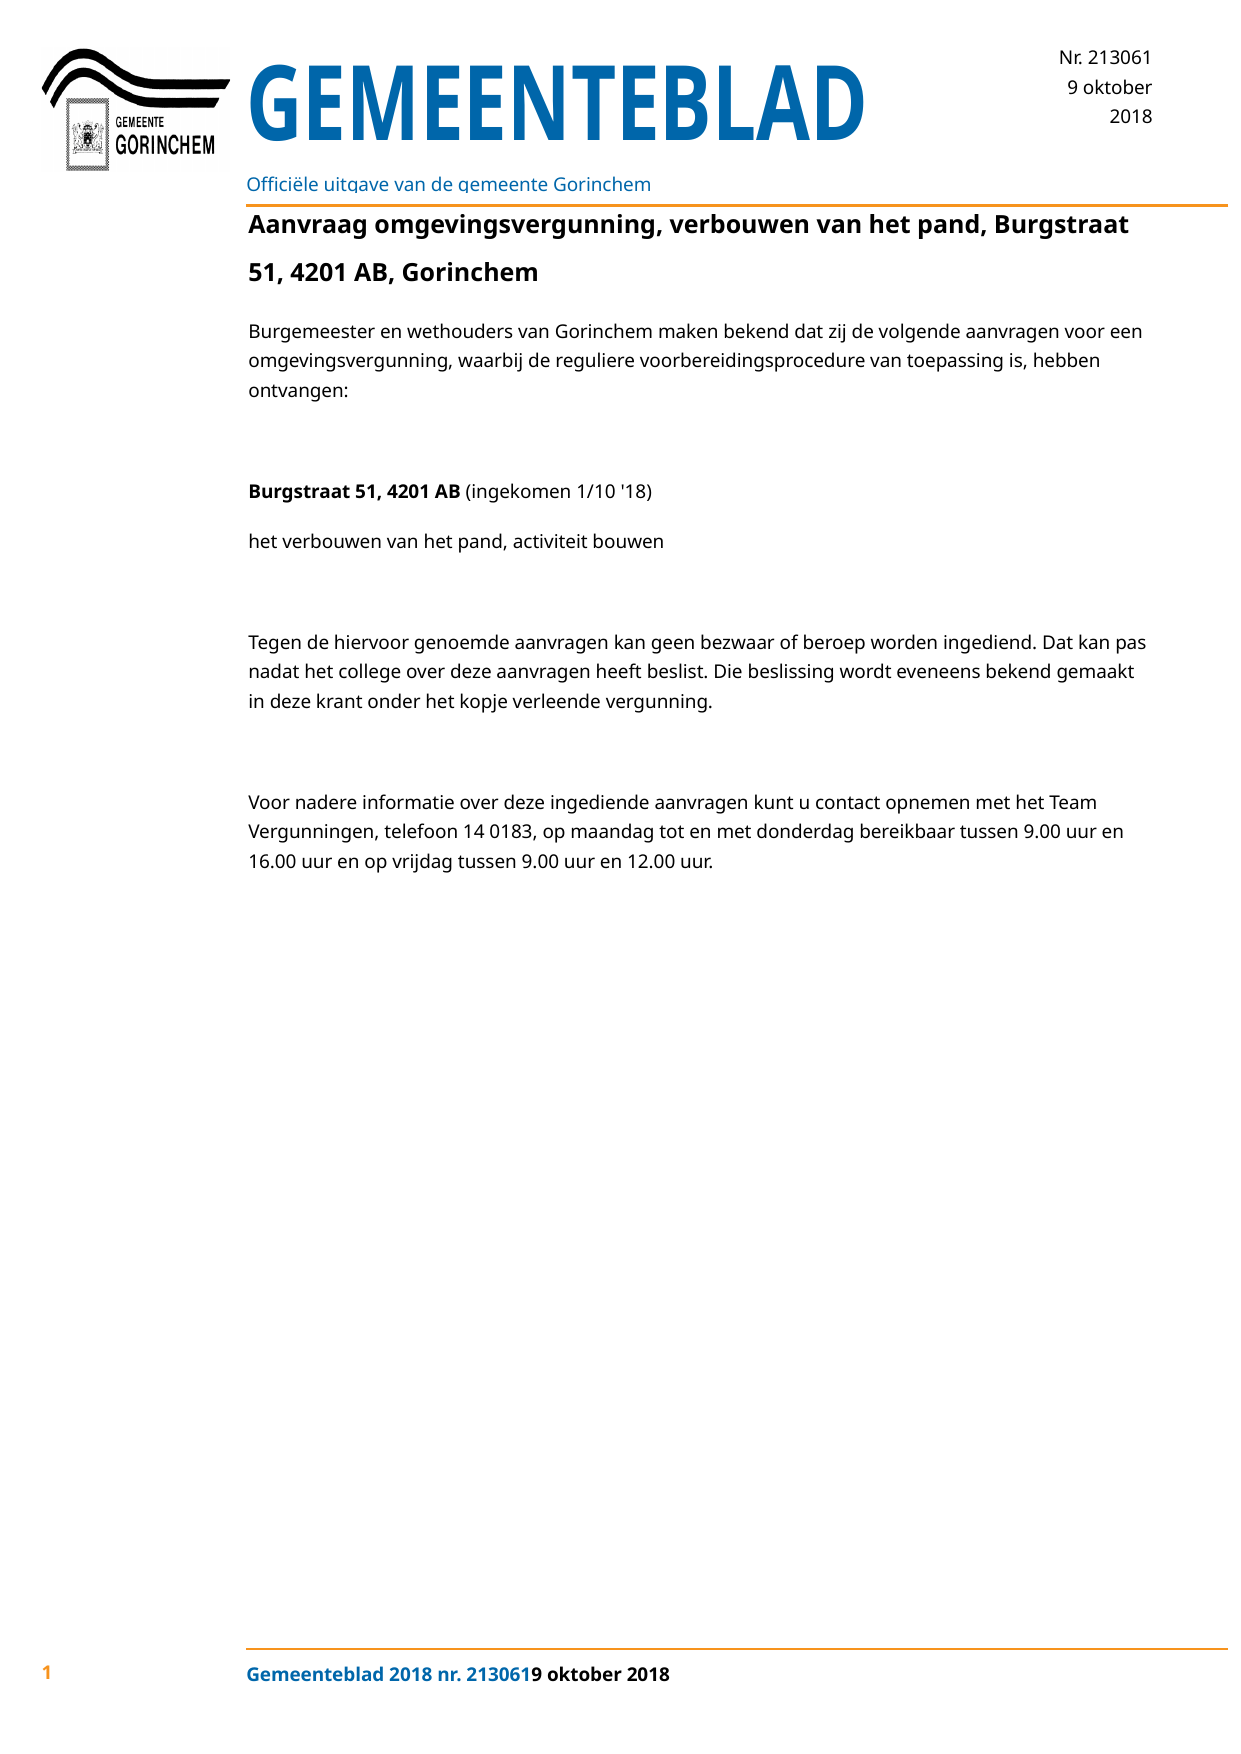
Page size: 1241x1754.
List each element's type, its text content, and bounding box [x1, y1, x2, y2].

text Tegen de hiervoor genoemde aanvragen kan geen bezwaar of beroep worden ingediend. Dat kan pas nadat het college over deze aanvragen heeft beslist. Die beslissing wordt eveneens bekend gemaakt in deze krant onder het kopje verleende vergunning. [248, 629, 1152, 714]
text Aanvraag omgevingsvergunning, verbouwen van het pand, Burgstraat 51, 4201 AB, Gorinchem [248, 207, 1152, 288]
text Voor nadere informatie over deze ingediende aanvragen kunt u contact opnemen met het Team Vergunningen, telefoon 14 0183, op maandag tot en met donderdag bereikbaar tussen 9.00 uur en 16.00 uur en op vrijdag tussen 9.00 uur en 12.00 uur. [248, 789, 1152, 874]
text Burgstraat 51, 4201 AB (ingekomen 1/10 '18) [248, 478, 1152, 504]
text Burgemeester en wethouders van Gorinchem maken bekend dat zij de volgende aanvragen voor een omgevingsvergunning, waarbij de reguliere voorbereidingsprocedure van toepassing is, hebben ontvangen: [248, 318, 1152, 403]
text het verbouwen van het pand, activiteit bouwen [248, 528, 1152, 554]
picture [41, 47, 231, 172]
